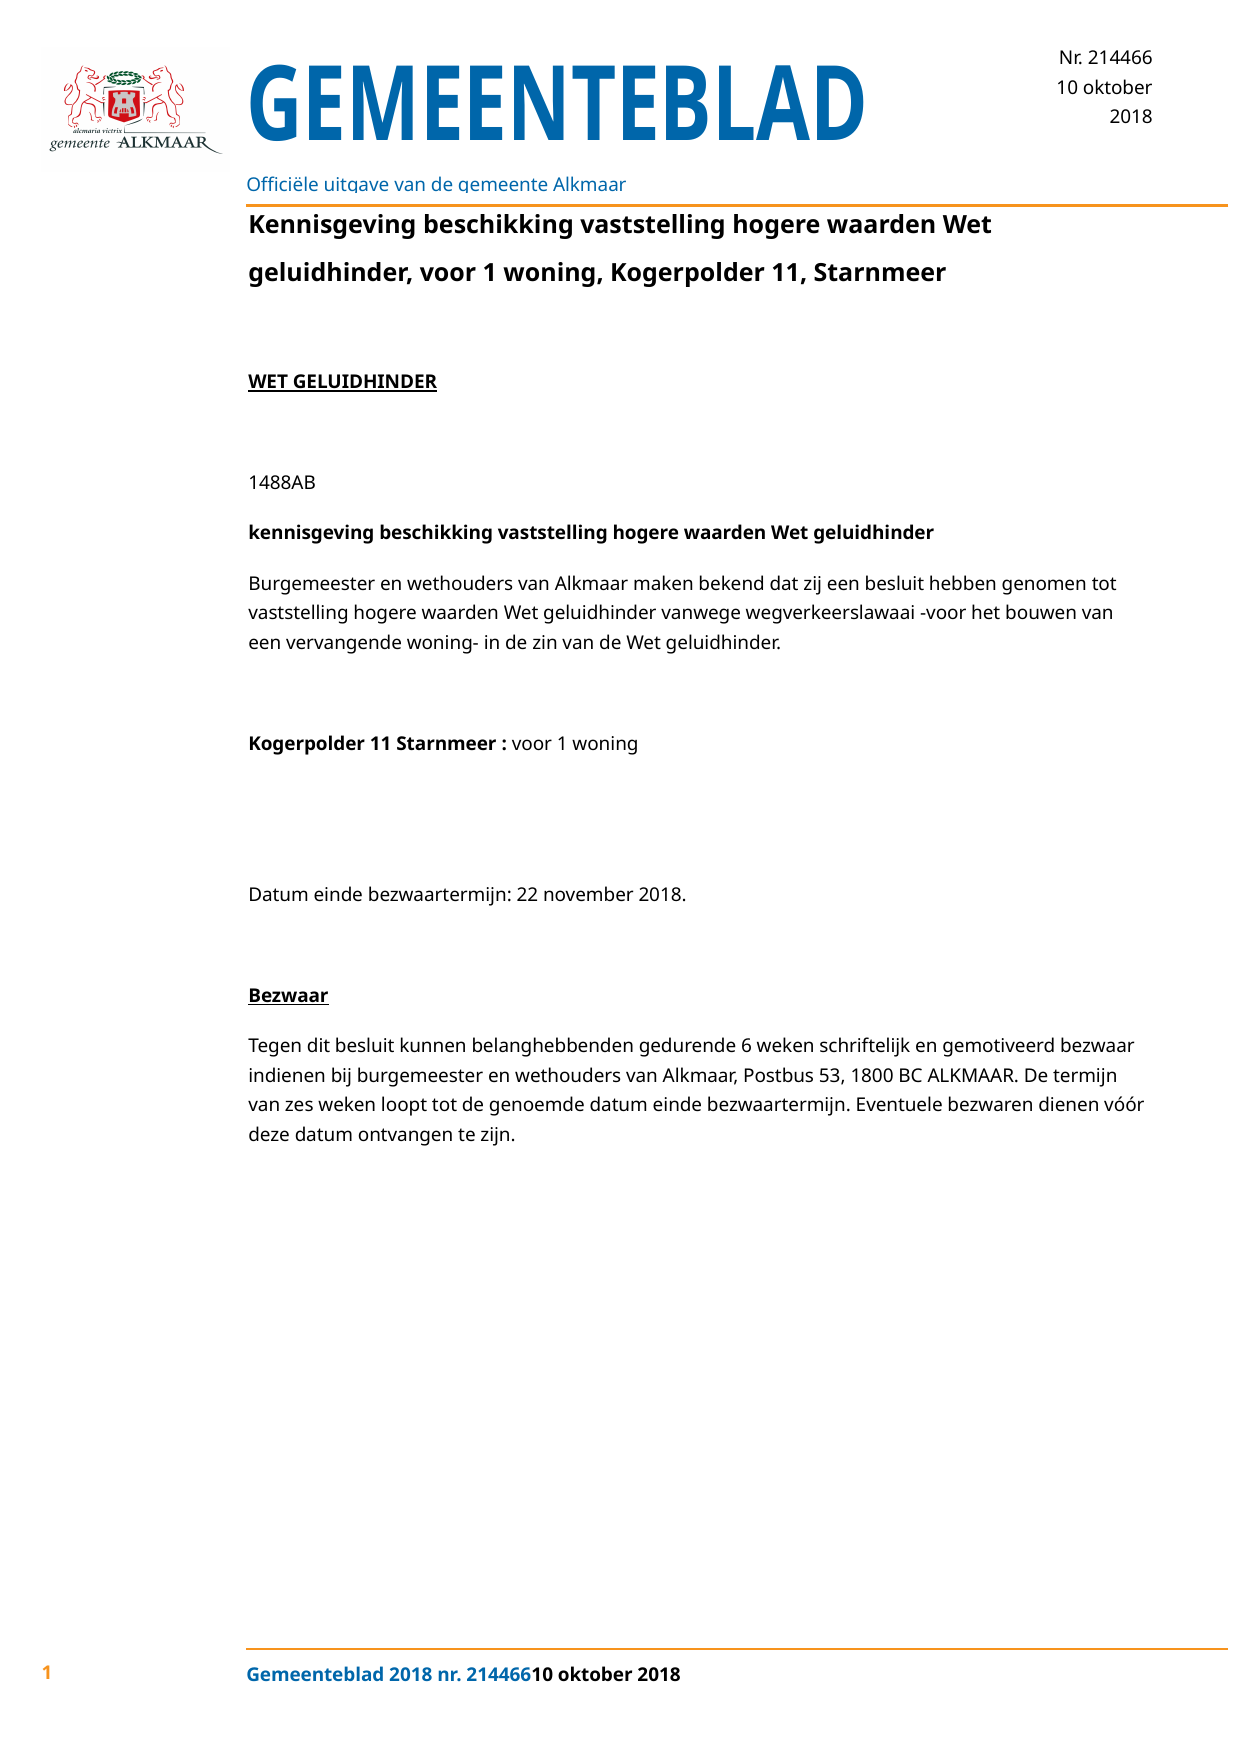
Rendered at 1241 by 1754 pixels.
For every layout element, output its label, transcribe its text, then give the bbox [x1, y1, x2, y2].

text kennisgeving beschikking vaststelling hogere waarden Wet geluidhinder [248, 519, 1152, 545]
text 1488AB [248, 469, 1152, 495]
text Kennisgeving beschikking vaststelling hogere waarden Wet geluidhinder, voor 1 woning, Kogerpolder 11, Starnmeer [248, 207, 1152, 288]
text Datum einde bezwaartermijn: 22 november 2018. [248, 881, 1152, 907]
text Tegen dit besluit kunnen belanghebbenden gedurende 6 weken schriftelijk en gemotiveerd bezwaar indienen bij burgemeester en wethouders van Alkmaar, Postbus 53, 1800 BC ALKMAAR. De termijn van zes weken loopt tot de genoemde datum einde bezwaartermijn. Eventuele bezwaren dienen vóór deze datum ontvangen te zijn. [248, 1032, 1152, 1147]
text Kogerpolder 11 Starnmeer : voor 1 woning [248, 730, 1152, 756]
text Bezwaar [248, 982, 1152, 1008]
text Burgemeester en wethouders van Alkmaar maken bekend dat zij een besluit hebben genomen tot vaststelling hogere waarden Wet geluidhinder vanwege wegverkeerslawaai -voor het bouwen van een vervangende woning- in de zin van de Wet geluidhinder. [248, 570, 1152, 655]
text WET GELUIDHINDER [248, 368, 1152, 394]
picture [41, 47, 231, 172]
